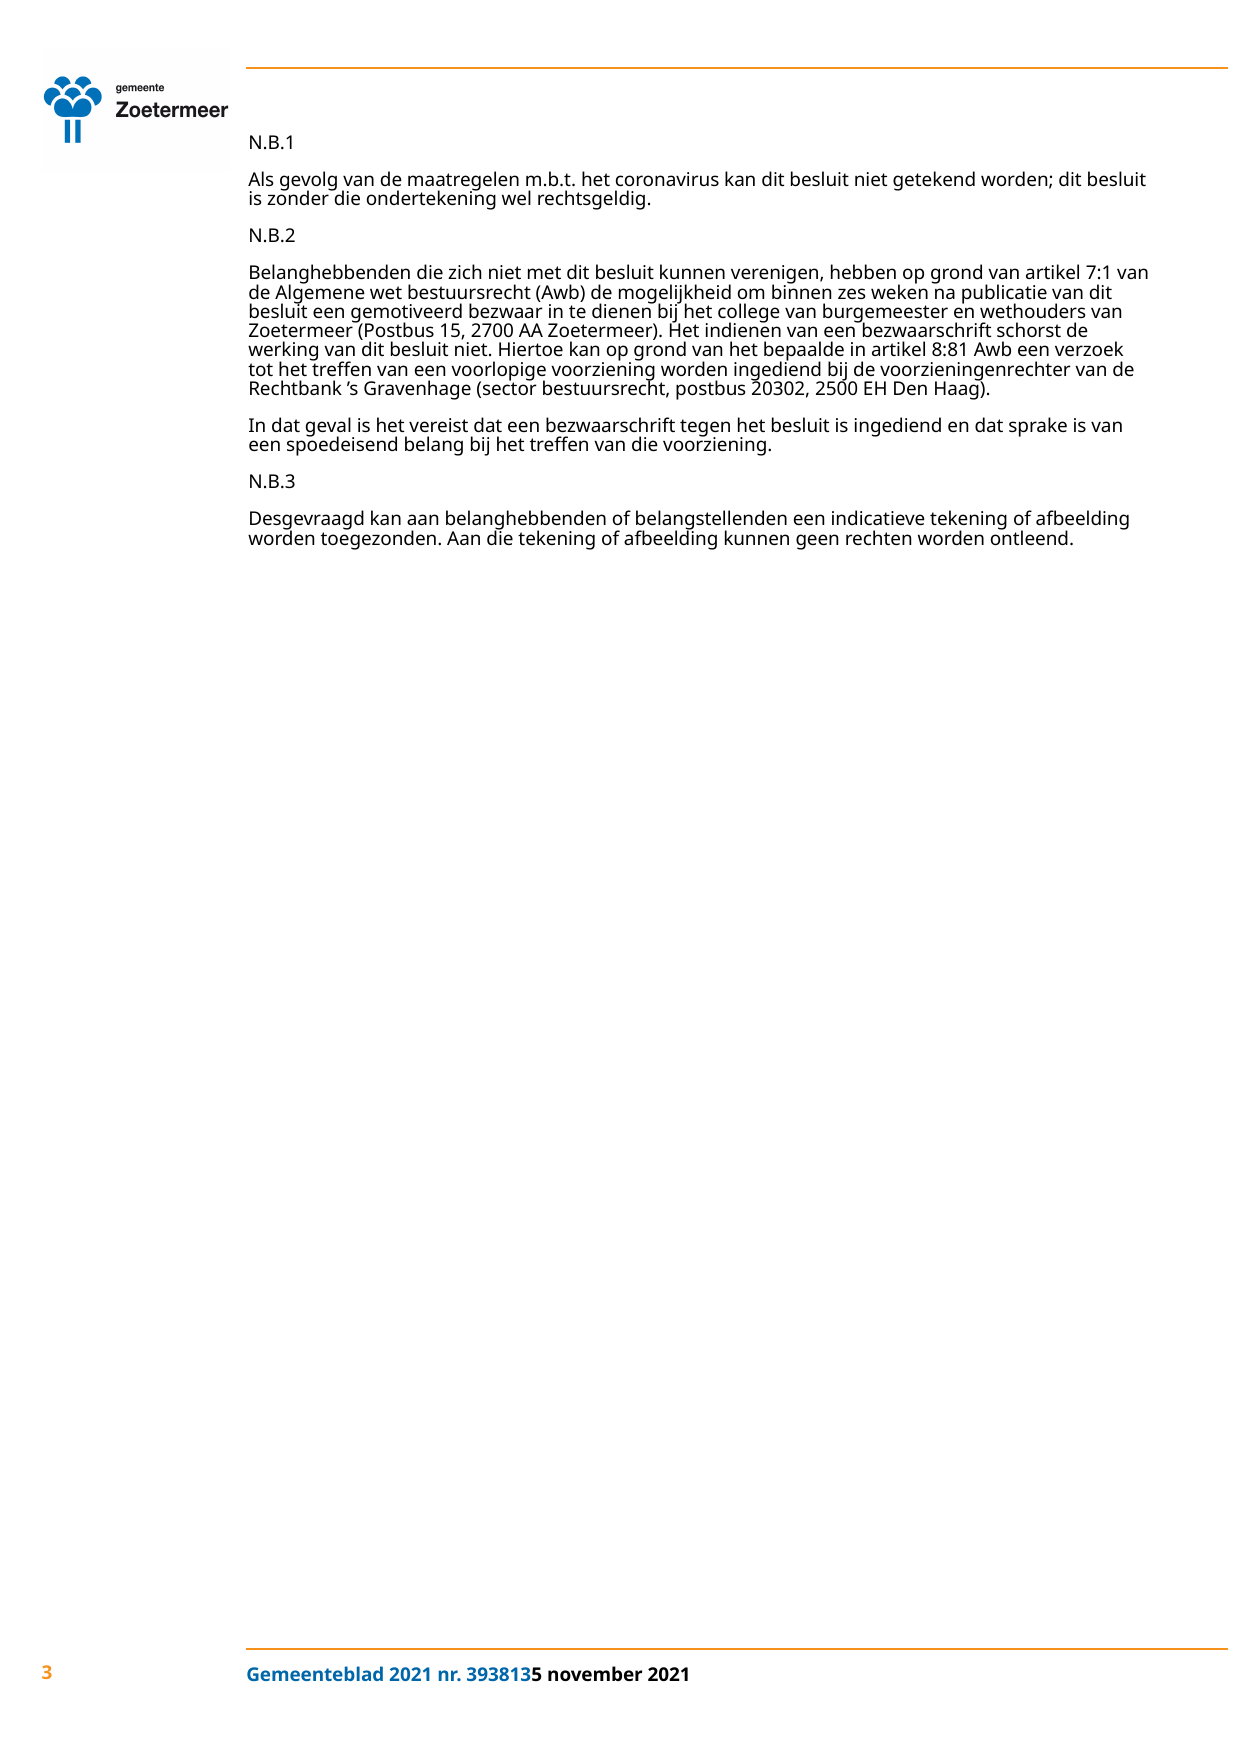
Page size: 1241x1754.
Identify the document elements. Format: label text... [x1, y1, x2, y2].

text In dat geval is het vereist dat een bezwaarschrift tegen het besluit is ingediend en dat sprake is van een spoedeisend belang bij het treffen van die voorziening. [248, 417, 1152, 456]
text Desgevraagd kan aan belanghebbenden of belangstellenden een indicatieve tekening of afbeelding worden toegezonden. Aan die tekening of afbeelding kunnen geen rechten worden ontleend. [248, 510, 1152, 549]
text N.B.2 [248, 227, 1152, 247]
text Belanghebbenden die zich niet met dit besluit kunnen verenigen, hebben op grond van artikel 7:1 van de Algemene wet bestuursrecht (Awb) de mogelijkheid om binnen zes weken na publicatie van dit besluit een gemotiveerd bezwaar in te dienen bij het college van burgemeester en wethouders van Zoetermeer (Postbus 15, 2700 AA Zoetermeer). Het indienen van een bezwaarschrift schorst de werking van dit besluit niet. Hiertoe kan op grond van het bepaalde in artikel 8:81 Awb een verzoek tot het treffen van een voorlopige voorziening worden ingediend bij de voorzieningenrechter van de Rechtbank ’s Gravenhage (sector bestuursrecht, postbus 20302, 2500 EH Den Haag). [248, 264, 1152, 399]
text N.B.1 [248, 134, 1152, 153]
text Als gevolg van de maatregelen m.b.t. het coronavirus kan dit besluit niet getekend worden; dit besluit is zonder die ondertekening wel rechtsgeldig. [248, 171, 1152, 210]
text N.B.3 [248, 473, 1152, 492]
picture [41, 47, 231, 172]
